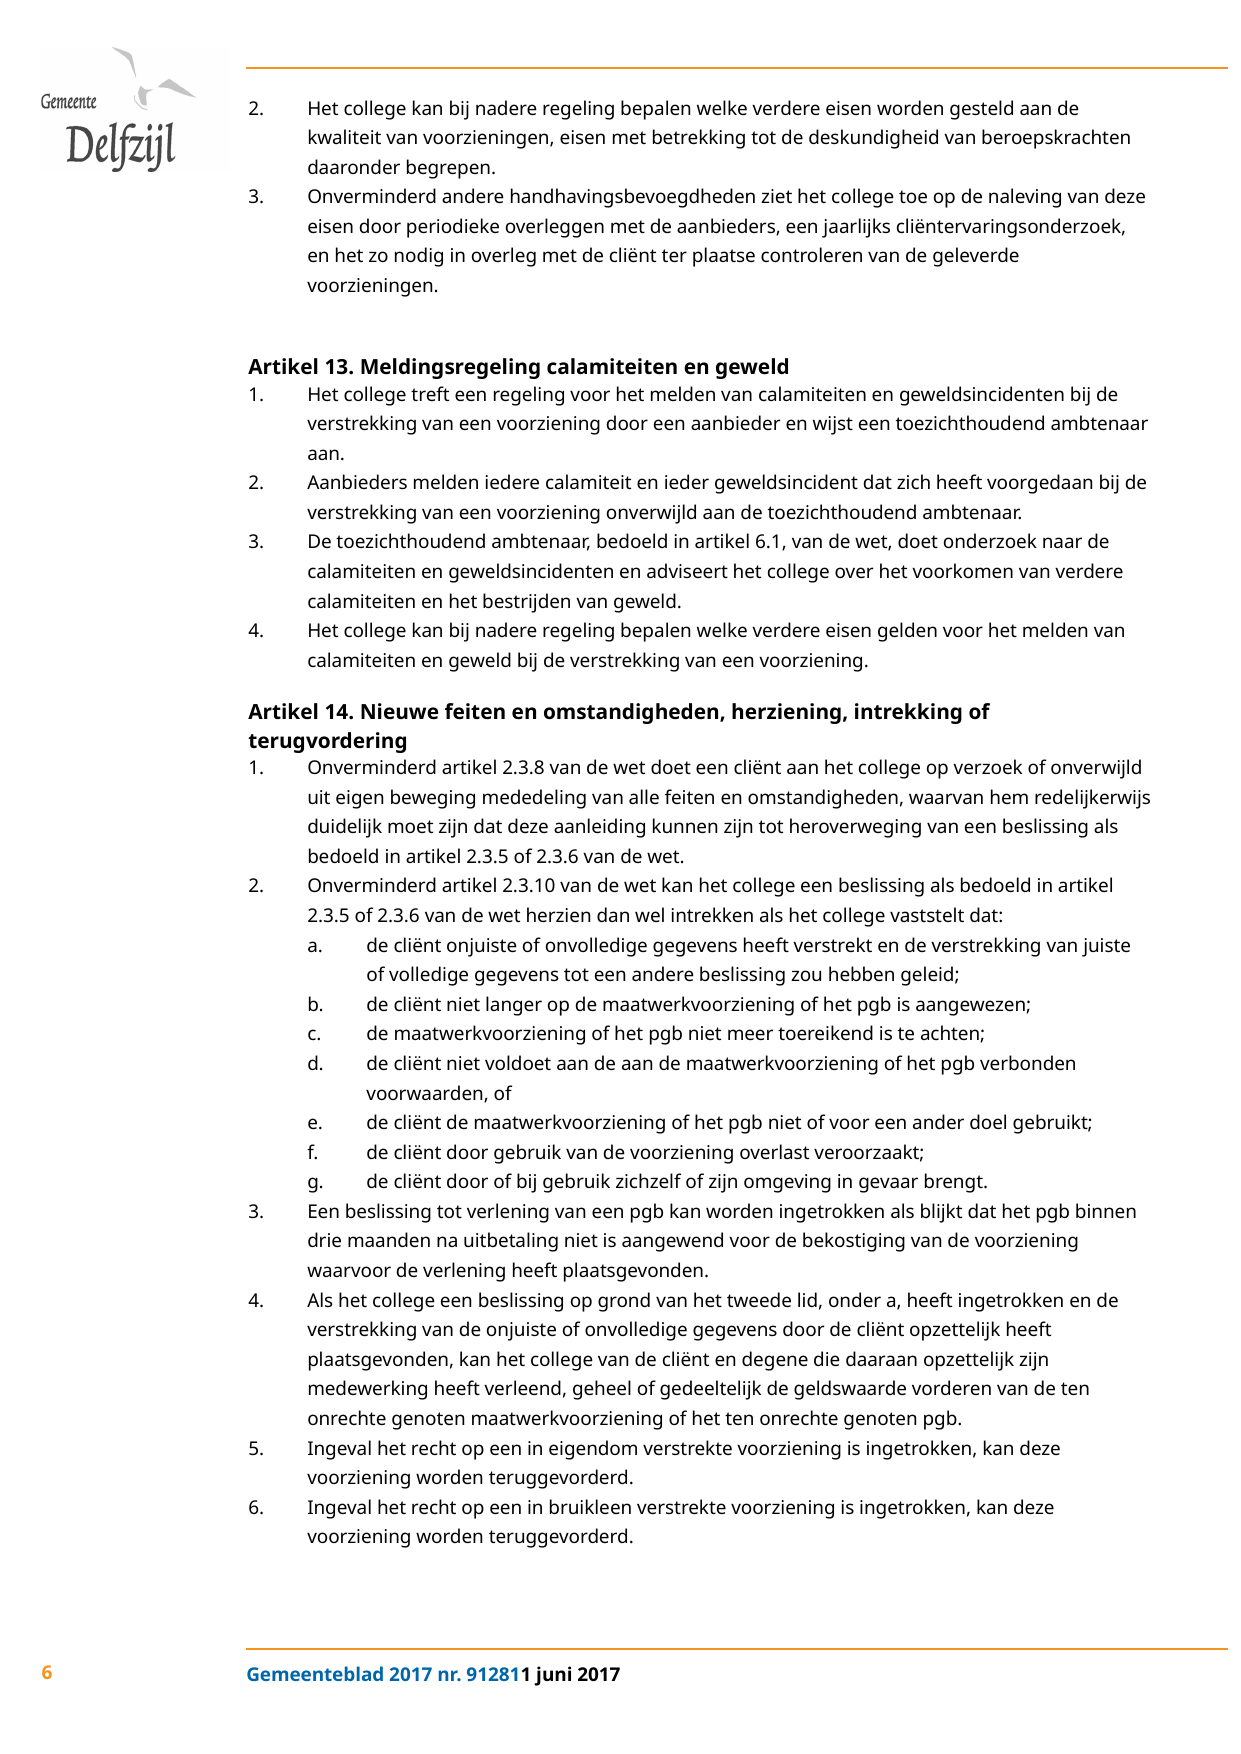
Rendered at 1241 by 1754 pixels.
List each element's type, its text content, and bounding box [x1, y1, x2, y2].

list Het college kan bij nadere regeling bepalen welke verdere eisen gelden voor het melden van calamiteiten en geweld bij de verstrekking van een voorziening. [248, 617, 1152, 673]
list Onverminderd artikel 2.3.8 van de wet doet een cliënt aan het college op verzoek of onverwijld uit eigen beweging mededeling van alle feiten en omstandigheden, waarvan hem redelijkerwijs duidelijk moet zijn dat deze aanleiding kunnen zijn tot heroverweging van een beslissing als bedoeld in artikel 2.3.5 of 2.3.6 van de wet. [248, 754, 1152, 869]
text Artikel 13. Meldingsregeling calamiteiten en geweld [248, 352, 1152, 381]
list Ingeval het recht op een in eigendom verstrekte voorziening is ingetrokken, kan deze voorziening worden teruggevorderd. [248, 1435, 1152, 1490]
list de cliënt door of bij gebruik zichzelf of zijn omgeving in gevaar brengt. [307, 1168, 1152, 1194]
list Aanbieders melden iedere calamiteit en ieder geweldsincident dat zich heeft voorgedaan bij de verstrekking van een voorziening onverwijld aan de toezichthoudend ambtenaar. [248, 469, 1152, 525]
list de cliënt niet voldoet aan de aan de maatwerkvoorziening of het pgb verbonden voorwaarden, of [307, 1050, 1152, 1105]
list Onverminderd andere handhavingsbevoegdheden ziet het college toe op de naleving van deze eisen door periodieke overleggen met de aanbieders, een jaarlijks cliëntervaringsonderzoek, en het zo nodig in overleg met de cliënt ter plaatse controleren van de geleverde voorzieningen. [248, 183, 1152, 298]
list de maatwerkvoorziening of het pgb niet meer toereikend is te achten; [307, 1021, 1152, 1046]
list Het college kan bij nadere regeling bepalen welke verdere eisen worden gesteld aan de kwaliteit van voorzieningen, eisen met betrekking tot de deskundigheid van beroepskrachten daaronder begrepen. [248, 95, 1152, 180]
list Als het college een beslissing op grond van het tweede lid, onder a, heeft ingetrokken en de verstrekking van de onjuiste of onvolledige gegevens door de cliënt opzettelijk heeft plaatsgevonden, kan het college van de cliënt en degene die daaraan opzettelijk zijn medewerking heeft verleend, geheel of gedeeltelijk de geldswaarde vorderen van de ten onrechte genoten maatwerkvoorziening of het ten onrechte genoten pgb. [248, 1287, 1152, 1431]
list Onverminderd artikel 2.3.10 van de wet kan het college een beslissing als bedoeld in artikel 2.3.5 of 2.3.6 van de wet herzien dan wel intrekken als het college vaststelt dat: [248, 873, 1152, 928]
list de cliënt niet langer op de maatwerkvoorziening of het pgb is aangewezen; [307, 991, 1152, 1017]
text Artikel 14. Nieuwe feiten en omstandigheden, herziening, intrekking of terugvordering [248, 697, 1152, 754]
list Ingeval het recht op een in bruikleen verstrekte voorziening is ingetrokken, kan deze voorziening worden teruggevorderd. [248, 1494, 1152, 1549]
list de cliënt de maatwerkvoorziening of het pgb niet of voor een ander doel gebruikt; [307, 1109, 1152, 1135]
list de cliënt door gebruik van de voorziening overlast veroorzaakt; [307, 1139, 1152, 1164]
picture [41, 47, 231, 172]
list de cliënt onjuiste of onvolledige gegevens heeft verstrekt en de verstrekking van juiste of volledige gegevens tot een andere beslissing zou hebben geleid; [307, 932, 1152, 987]
list Een beslissing tot verlening van een pgb kan worden ingetrokken als blijkt dat het pgb binnen drie maanden na uitbetaling niet is aangewend voor de bekostiging van de voorziening waarvoor de verlening heeft plaatsgevonden. [248, 1198, 1152, 1283]
list Het college treft een regeling voor het melden van calamiteiten en geweldsincidenten bij de verstrekking van een voorziening door een aanbieder en wijst een toezichthoudend ambtenaar aan. [248, 381, 1152, 466]
list De toezichthoudend ambtenaar, bedoeld in artikel 6.1, van de wet, doet onderzoek naar de calamiteiten en geweldsincidenten en adviseert het college over het voorkomen van verdere calamiteiten en het bestrijden van geweld. [248, 529, 1152, 613]
